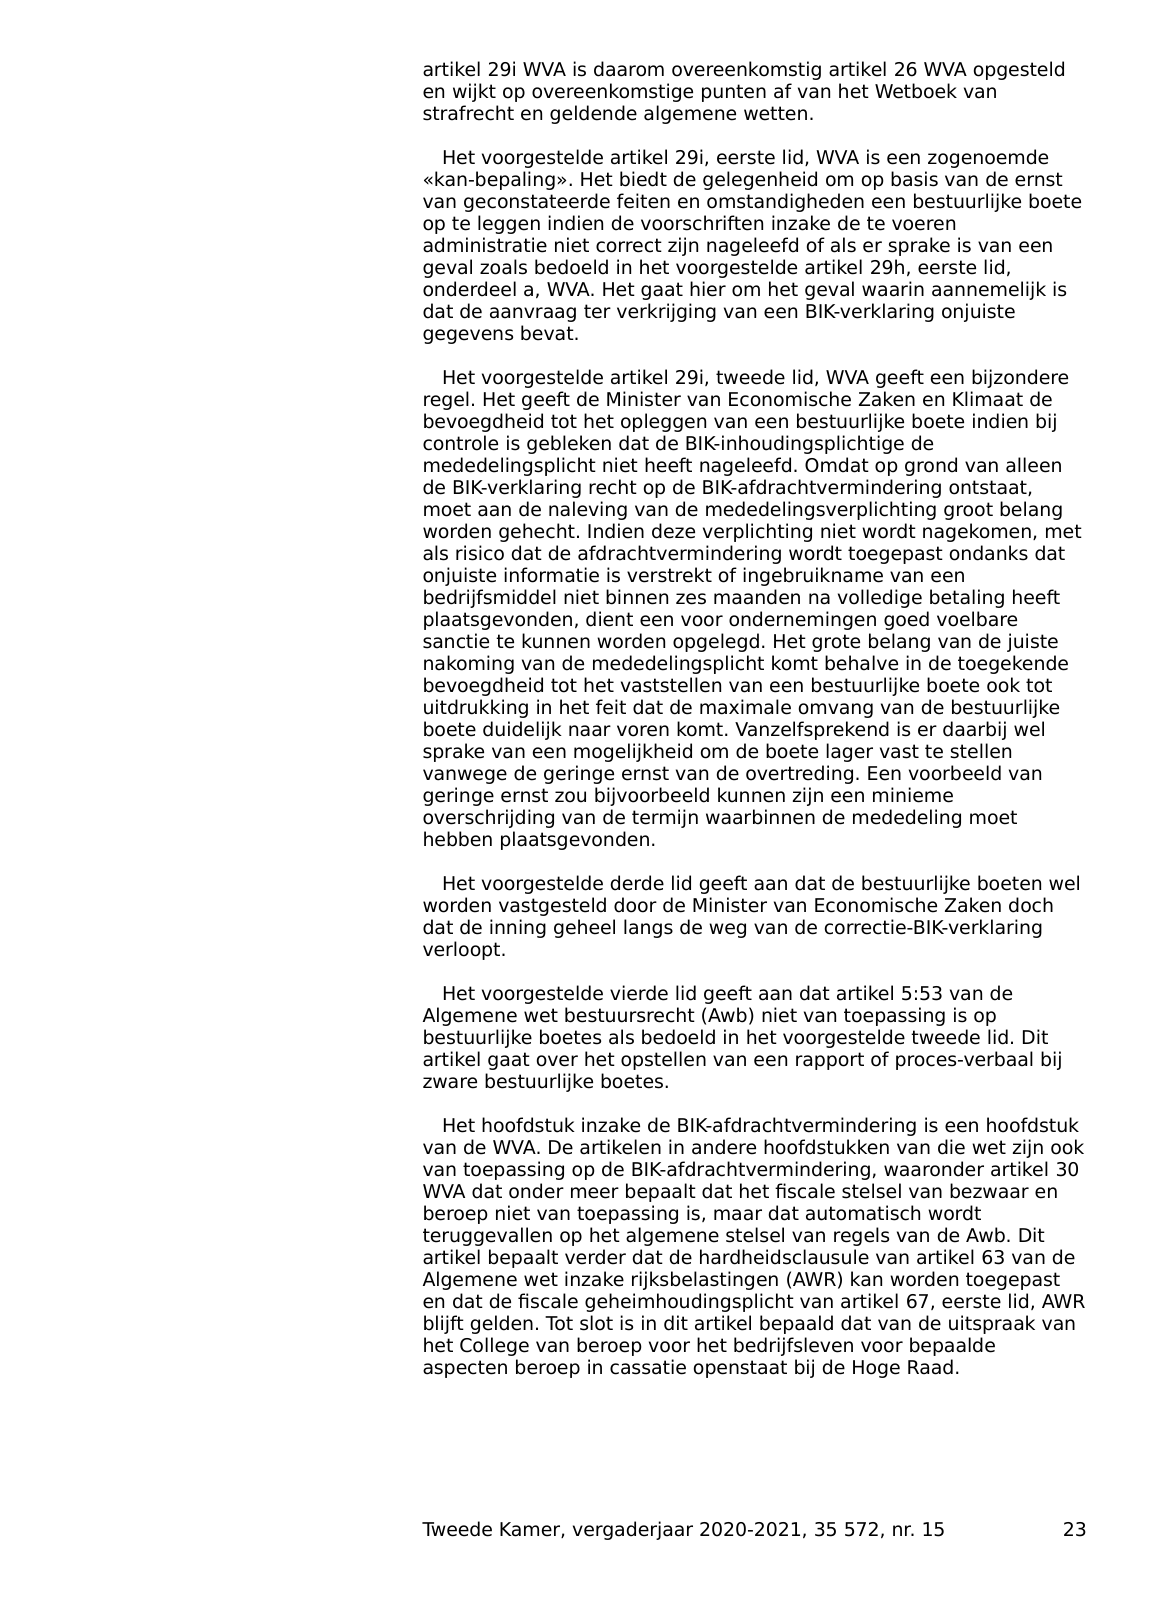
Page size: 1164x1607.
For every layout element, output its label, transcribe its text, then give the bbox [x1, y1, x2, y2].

text Het voorgestelde artikel 29i, tweede lid, WVA geeft een bijzondere regel. Het geeft de Minister van Economische Zaken en Klimaat de bevoegdheid tot het opleggen van een bestuurlijke boete indien bij controle is gebleken dat de BIK-inhoudingsplichtige de mededelingsplicht niet heeft nageleefd. Omdat op grond van alleen de BIK-verklaring recht op de BIK-afdrachtvermindering ontstaat, moet aan de naleving van de mededelingsverplichting groot belang worden gehecht. Indien deze verplichting niet wordt nagekomen, met als risico dat de afdrachtvermindering wordt toegepast ondanks dat onjuiste informatie is verstrekt of ingebruikname van een bedrijfsmiddel niet binnen zes maanden na volledige betaling heeft plaatsgevonden, dient een voor ondernemingen goed voelbare sanctie te kunnen worden opgelegd. Het grote belang van de juiste nakoming van de mededelingsplicht komt behalve in de toegekende bevoegdheid tot het vaststellen van een bestuurlijke boete ook tot uitdrukking in het feit dat de maximale omvang van de bestuurlijke boete duidelijk naar voren komt. Vanzelfsprekend is er daarbij wel sprake van een mogelijkheid om de boete lager vast te stellen vanwege de geringe ernst van de overtreding. Een voorbeeld van geringe ernst zou bijvoorbeeld kunnen zijn een minieme overschrijding van de termijn waarbinnen de mededeling moet hebben plaatsgevonden. [422, 367, 1087, 851]
text Het voorgestelde artikel 29i, eerste lid, WVA is een zogenoemde «kan-bepaling». Het biedt de gelegenheid om op basis van de ernst van geconstateerde feiten en omstandigheden een bestuurlijke boete op te leggen indien de voorschriften inzake de te voeren administratie niet correct zijn nageleefd of als er sprake is van een geval zoals bedoeld in het voorgestelde artikel 29h, eerste lid, onderdeel a, WVA. Het gaat hier om het geval waarin aannemelijk is dat de aanvraag ter verkrijging van een BIK-verklaring onjuiste gegevens bevat. [422, 147, 1087, 345]
text Het hoofdstuk inzake de BIK-afdrachtvermindering is een hoofdstuk van de WVA. De artikelen in andere hoofdstukken van die wet zijn ook van toepassing op de BIK-afdrachtvermindering, waaronder artikel 30 WVA dat onder meer bepaalt dat het fiscale stelsel van bezwaar en beroep niet van toepassing is, maar dat automatisch wordt teruggevallen op het algemene stelsel van regels van de Awb. Dit artikel bepaalt verder dat de hardheidsclausule van artikel 63 van de Algemene wet inzake rijksbelastingen (AWR) kan worden toegepast en dat de fiscale geheimhoudingsplicht van artikel 67, eerste lid, AWR blijft gelden. Tot slot is in dit artikel bepaald dat van de uitspraak van het College van beroep voor het bedrijfsleven voor bepaalde aspecten beroep in cassatie openstaat bij de Hoge Raad. [422, 1115, 1087, 1379]
text Het voorgestelde vierde lid geeft aan dat artikel 5:53 van de Algemene wet bestuursrecht (Awb) niet van toepassing is op bestuurlijke boetes als bedoeld in het voorgestelde tweede lid. Dit artikel gaat over het opstellen van een rapport of proces-verbaal bij zware bestuurlijke boetes. [422, 983, 1087, 1093]
text artikel 29i WVA is daarom overeenkomstig artikel 26 WVA opgesteld en wijkt op overeenkomstige punten af van het Wetboek van strafrecht en geldende algemene wetten. [422, 59, 1087, 125]
text Het voorgestelde derde lid geeft aan dat de bestuurlijke boeten wel worden vastgesteld door de Minister van Economische Zaken doch dat de inning geheel langs de weg van de correctie-BIK-verklaring verloopt. [422, 873, 1087, 961]
